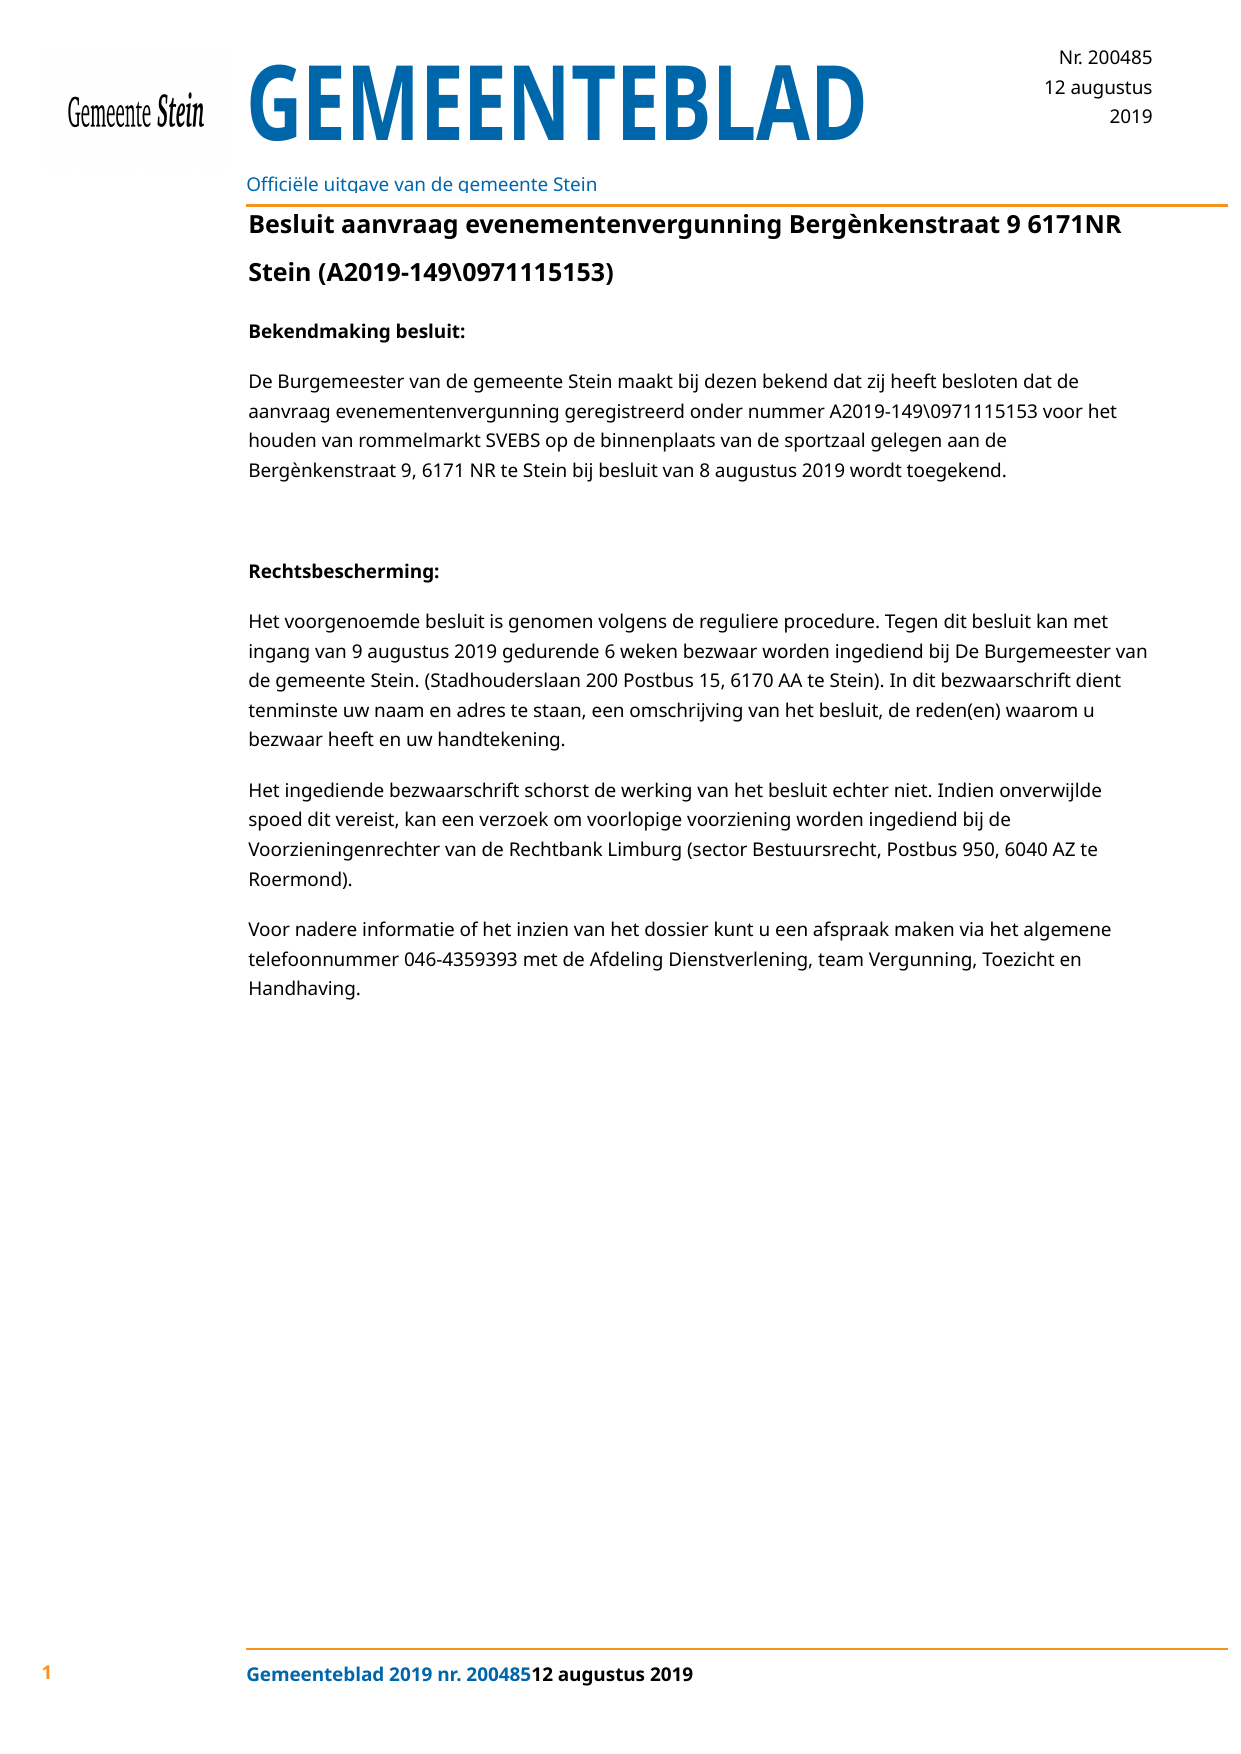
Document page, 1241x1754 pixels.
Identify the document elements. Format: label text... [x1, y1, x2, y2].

text Het ingediende bezwaarschrift schorst de werking van het besluit echter niet. Indien onverwijlde spoed dit vereist, kan een verzoek om voorlopige voorziening worden ingediend bij de Voorzieningenrechter van de Rechtbank Limburg (sector Bestuursrecht, Postbus 950, 6040 AZ te Roermond). [248, 777, 1152, 892]
text De Burgemeester van de gemeente Stein maakt bij dezen bekend dat zij heeft besloten dat de aanvraag evenementenvergunning geregistreerd onder nummer A2019-149\0971115153 voor het houden van rommelmarkt SVEBS op de binnenplaats van de sportzaal gelegen aan de Bergènkenstraat 9, 6171 NR te Stein bij besluit van 8 augustus 2019 wordt toegekend. [248, 368, 1152, 483]
text Het voorgenoemde besluit is genomen volgens de reguliere procedure. Tegen dit besluit kan met ingang van 9 augustus 2019 gedurende 6 weken bezwaar worden ingediend bij De Burgemeester van de gemeente Stein. (Stadhouderslaan 200 Postbus 15, 6170 AA te Stein). In dit bezwaarschrift dient tenminste uw naam en adres te staan, een omschrijving van het besluit, de reden(en) waarom u bezwaar heeft en uw handtekening. [248, 608, 1152, 752]
text Bekendmaking besluit: [248, 318, 1152, 344]
text Besluit aanvraag evenementenvergunning Bergènkenstraat 9 6171NR Stein (A2019-149\0971115153) [248, 207, 1152, 288]
text Voor nadere informatie of het inzien van het dossier kunt u een afspraak maken via het algemene telefoonnummer 046-4359393 met de Afdeling Dienstverlening, team Vergunning, Toezicht en Handhaving. [248, 916, 1152, 1001]
text Rechtsbescherming: [248, 558, 1152, 584]
picture [41, 47, 231, 172]
